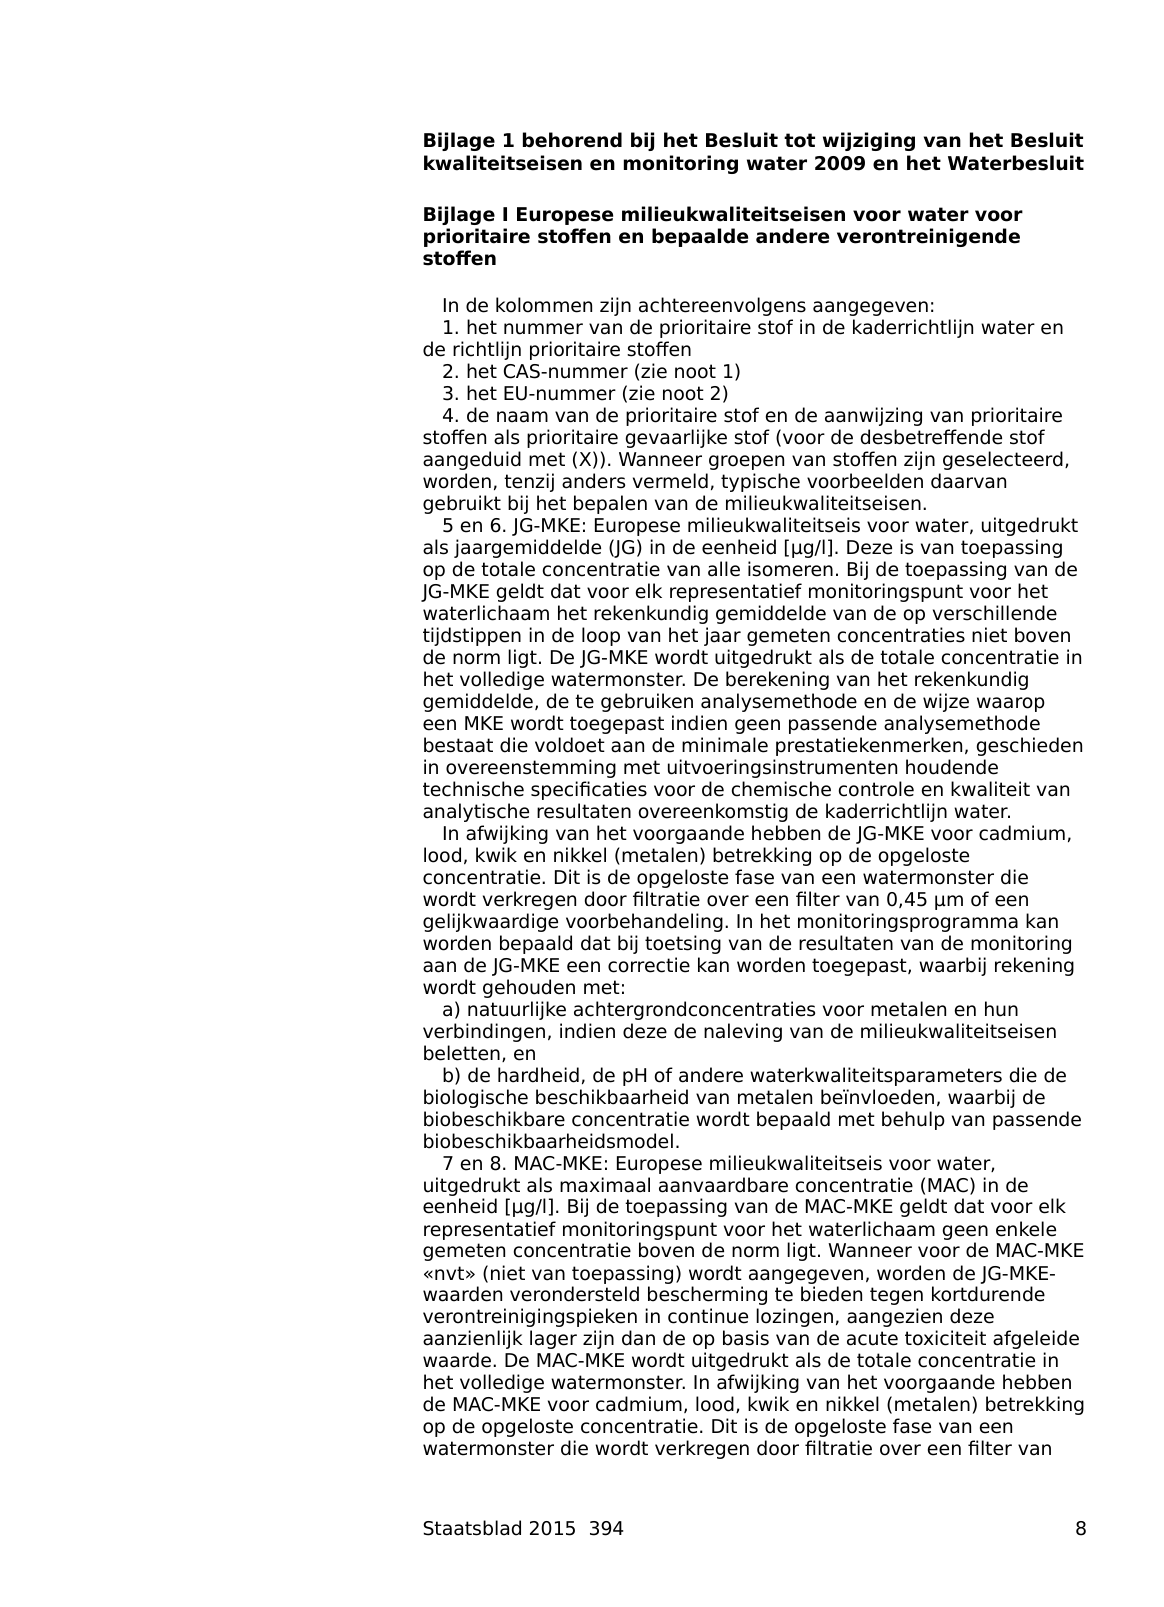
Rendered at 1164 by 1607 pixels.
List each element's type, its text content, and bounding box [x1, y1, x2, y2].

text In afwijking van het voorgaande hebben de JG-MKE voor cadmium, lood, kwik en nikkel (metalen) betrekking op de opgeloste concentratie. Dit is de opgeloste fase van een watermonster die wordt verkregen door filtratie over een filter van 0,45 μm of een gelijkwaardige voorbehandeling. In het monitoringsprogramma kan worden bepaald dat bij toetsing van de resultaten van de monitoring aan de JG-MKE een correctie kan worden toegepast, waarbij rekening wordt gehouden met: [422, 823, 1087, 999]
text 2. het CAS-nummer (zie noot 1) [422, 361, 1087, 383]
text 1. het nummer van de prioritaire stof in de kaderrichtlijn water en de richtlijn prioritaire stoffen [422, 317, 1087, 361]
text a) natuurlijke achtergrondconcentraties voor metalen en hun verbindingen, indien deze de naleving van de milieukwaliteitseisen beletten, en [422, 999, 1087, 1064]
text 3. het EU-nummer (zie noot 2) [422, 383, 1087, 405]
text In de kolommen zijn achtereenvolgens aangegeven: [422, 295, 1087, 317]
subtitle Bijlage 1 behorend bij het Besluit tot wijziging van het Besluit kwaliteitseisen en monitoring water 2009 en het Waterbesluit [422, 130, 1087, 174]
text 7 en 8. MAC-MKE: Europese milieukwaliteitseis voor water, uitgedrukt als maximaal aanvaardbare concentratie (MAC) in de eenheid [μg/l]. Bij de toepassing van de MAC-MKE geldt dat voor elk representatief monitoringspunt voor het waterlichaam geen enkele gemeten concentratie boven de norm ligt. Wanneer voor de MAC-MKE «nvt» (niet van toepassing) wordt aangegeven, worden de JG-MKE-waarden verondersteld bescherming te bieden tegen kortdurende verontreinigingspieken in continue lozingen, aangezien deze aanzienlijk lager zijn dan de op basis van de acute toxiciteit afgeleide waarde. De MAC-MKE wordt uitgedrukt als de totale concentratie in het volledige watermonster. In afwijking van het voorgaande hebben de MAC-MKE voor cadmium, lood, kwik en nikkel (metalen) betrekking op de opgeloste concentratie. Dit is de opgeloste fase van een watermonster die wordt verkregen door filtratie over een filter van [422, 1152, 1087, 1460]
text b) de hardheid, de pH of andere waterkwaliteitsparameters die de biologische beschikbaarheid van metalen beïnvloeden, waarbij de biobeschikbare concentratie wordt bepaald met behulp van passende biobeschikbaarheidsmodel. [422, 1064, 1087, 1152]
subtitle Bijlage I Europese milieukwaliteitseisen voor water voor prioritaire stoffen en bepaalde andere verontreinigende stoffen [422, 204, 1087, 270]
text 5 en 6. JG-MKE: Europese milieukwaliteitseis voor water, uitgedrukt als jaargemiddelde (JG) in de eenheid [μg/l]. Deze is van toepassing op de totale concentratie van alle isomeren. Bij de toepassing van de JG-MKE geldt dat voor elk representatief monitoringspunt voor het waterlichaam het rekenkundig gemiddelde van de op verschillende tijdstippen in de loop van het jaar gemeten concentraties niet boven de norm ligt. De JG-MKE wordt uitgedrukt als de totale concentratie in het volledige watermonster. De berekening van het rekenkundig gemiddelde, de te gebruiken analysemethode en de wijze waarop een MKE wordt toegepast indien geen passende analysemethode bestaat die voldoet aan de minimale prestatiekenmerken, geschieden in overeenstemming met uitvoeringsinstrumenten houdende technische specificaties voor de chemische controle en kwaliteit van analytische resultaten overeenkomstig de kaderrichtlijn water. [422, 515, 1087, 823]
text 4. de naam van de prioritaire stof en de aanwijzing van prioritaire stoffen als prioritaire gevaarlijke stof (voor de desbetreffende stof aangeduid met (X)). Wanneer groepen van stoffen zijn geselecteerd, worden, tenzij anders vermeld, typische voorbeelden daarvan gebruikt bij het bepalen van de milieukwaliteitseisen. [422, 405, 1087, 515]
